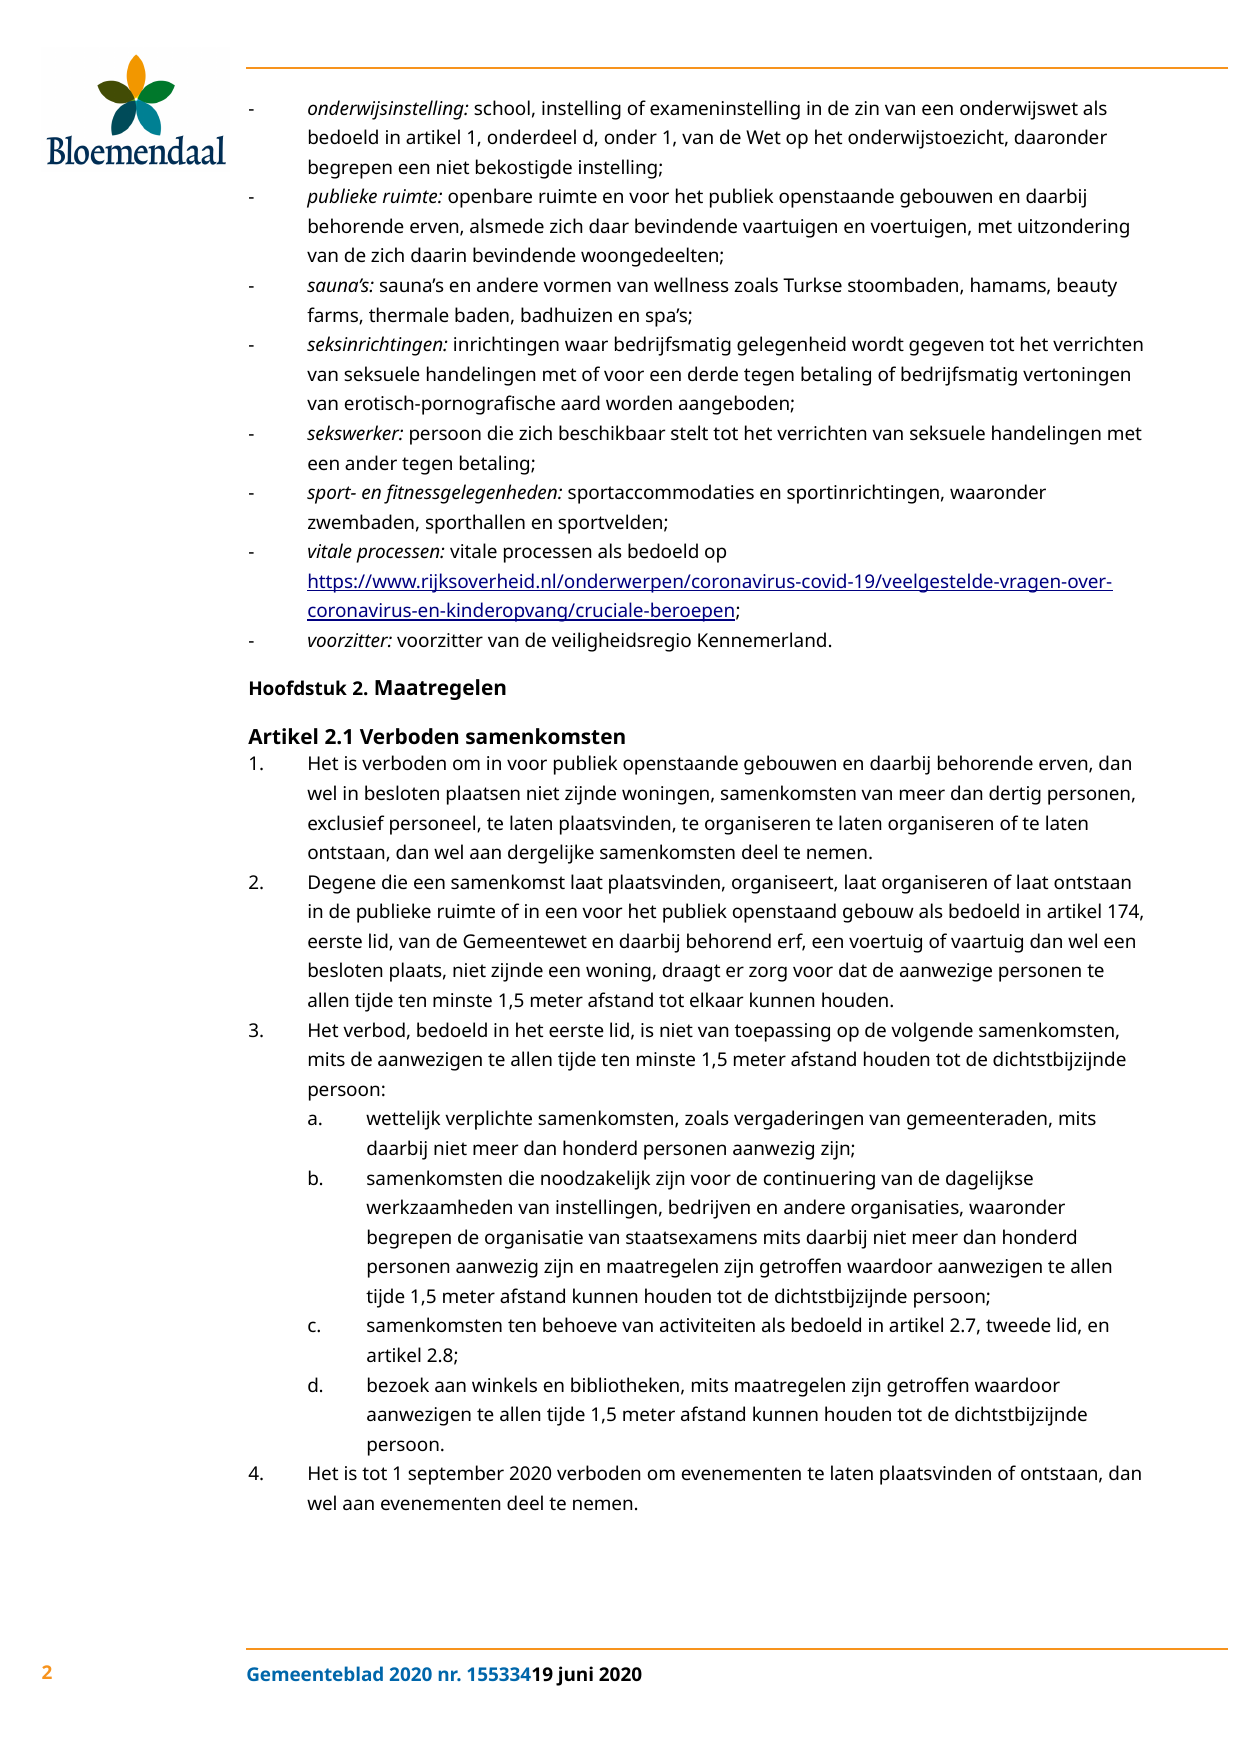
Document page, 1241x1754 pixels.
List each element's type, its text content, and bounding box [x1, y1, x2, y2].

list Het is tot 1 september 2020 verboden om evenementen te laten plaatsvinden of ontstaan, dan wel aan evenementen deel te nemen. [248, 1461, 1152, 1516]
list publieke ruimte: openbare ruimte en voor het publiek openstaande gebouwen en daarbij behorende erven, alsmede zich daar bevindende vaartuigen en voertuigen, met uitzondering van de zich daarin bevindende woongedeelten; [248, 183, 1152, 268]
list onderwijsinstelling: school, instelling of exameninstelling in de zin van een onderwijswet als bedoeld in artikel 1, onderdeel d, onder 1, van de Wet op het onderwijstoezicht, daaronder begrepen een niet bekostigde instelling; [248, 95, 1152, 180]
list sauna’s: sauna’s en andere vormen van wellness zoals Turkse stoombaden, hamams, beauty farms, thermale baden, badhuizen en spa’s; [248, 272, 1152, 328]
list bezoek aan winkels en bibliotheken, mits maatregelen zijn getroffen waardoor aanwezigen te allen tijde 1,5 meter afstand kunnen houden tot de dichtstbijzijnde persoon. [307, 1372, 1152, 1457]
text Artikel 2.1 Verboden samenkomsten [248, 722, 1152, 751]
list sport- en fitnessgelegenheden: sportaccommodaties en sportinrichtingen, waaronder zwembaden, sporthallen en sportvelden; [248, 479, 1152, 535]
list sekswerker: persoon die zich beschikbaar stelt tot het verrichten van seksuele handelingen met een ander tegen betaling; [248, 420, 1152, 476]
picture [41, 47, 231, 172]
list Het is verboden om in voor publiek openstaande gebouwen en daarbij behorende erven, dan wel in besloten plaatsen niet zijnde woningen, samenkomsten van meer dan dertig personen, exclusief personeel, te laten plaatsvinden, te organiseren te laten organiseren of te laten ontstaan, dan wel aan dergelijke samenkomsten deel te nemen. [248, 751, 1152, 865]
list seksinrichtingen: inrichtingen waar bedrijfsmatig gelegenheid wordt gegeven tot het verrichten van seksuele handelingen met of voor een derde tegen betaling of bedrijfsmatig vertoningen van erotisch-pornografische aard worden aangeboden; [248, 331, 1152, 416]
text Hoofdstuk 2. Maatregelen [248, 673, 1152, 701]
list Degene die een samenkomst laat plaatsvinden, organiseert, laat organiseren of laat ontstaan in de publieke ruimte of in een voor het publiek openstaand gebouw als bedoeld in artikel 174, eerste lid, van de Gemeentewet en daarbij behorend erf, een voertuig of vaartuig dan wel een besloten plaats, niet zijnde een woning, draagt er zorg voor dat de aanwezige personen te allen tijde ten minste 1,5 meter afstand tot elkaar kunnen houden. [248, 869, 1152, 1013]
list vitale processen: vitale processen als bedoeld op https://www.rijksoverheid.nl/onderwerpen/coronavirus-covid-19/veelgestelde-vragen-over-coronavirus-en-kinderopvang/cruciale-beroepen; [248, 538, 1152, 623]
list wettelijk verplichte samenkomsten, zoals vergaderingen van gemeenteraden, mits daarbij niet meer dan honderd personen aanwezig zijn; [307, 1106, 1152, 1161]
list voorzitter: voorzitter van de veiligheidsregio Kennemerland. [248, 627, 1152, 653]
list Het verbod, bedoeld in het eerste lid, is niet van toepassing op de volgende samenkomsten, mits de aanwezigen te allen tijde ten minste 1,5 meter afstand houden tot de dichtstbijzijnde persoon: [248, 1017, 1152, 1102]
list samenkomsten die noodzakelijk zijn voor de continuering van de dagelijkse werkzaamheden van instellingen, bedrijven en andere organisaties, waaronder begrepen de organisatie van staatsexamens mits daarbij niet meer dan honderd personen aanwezig zijn en maatregelen zijn getroffen waardoor aanwezigen te allen tijde 1,5 meter afstand kunnen houden tot de dichtstbijzijnde persoon; [307, 1165, 1152, 1309]
list samenkomsten ten behoeve van activiteiten als bedoeld in artikel 2.7, tweede lid, en artikel 2.8; [307, 1313, 1152, 1368]
